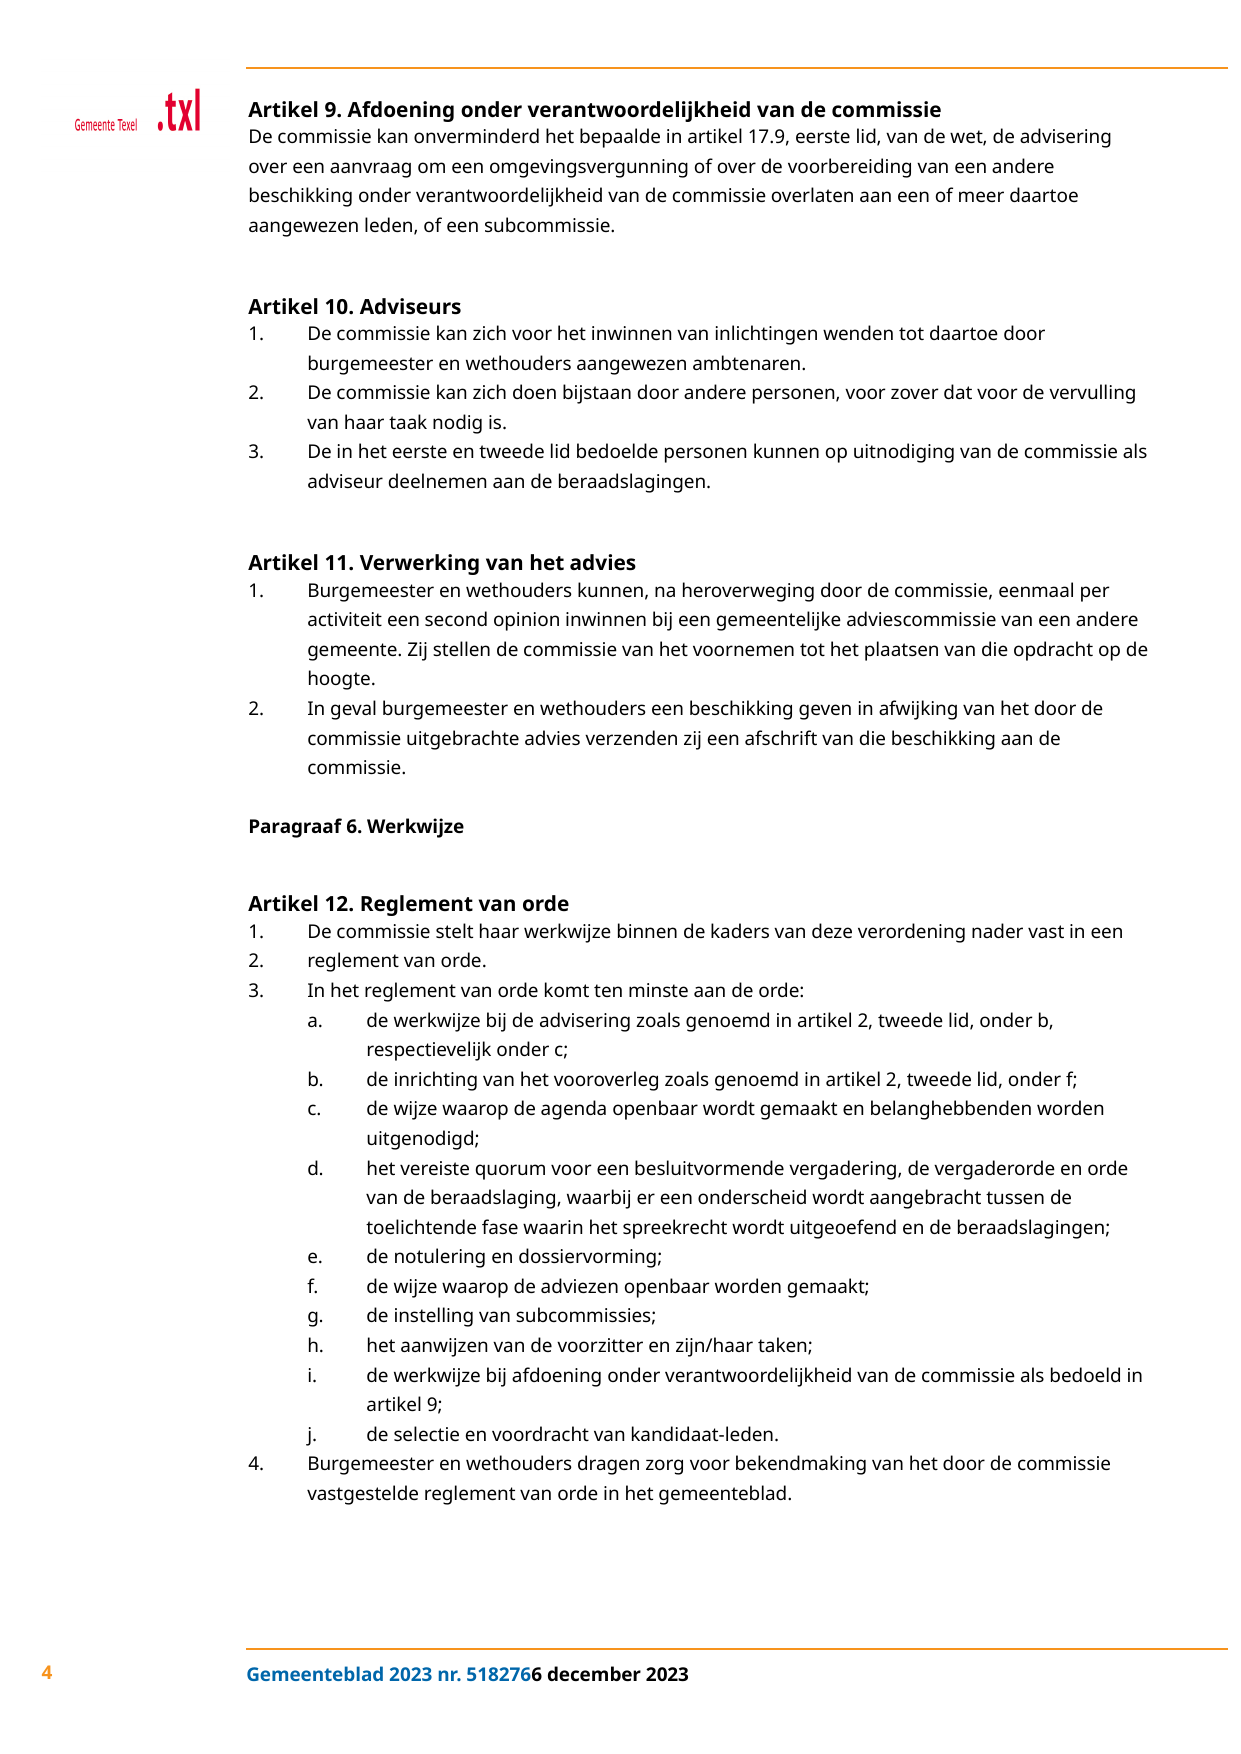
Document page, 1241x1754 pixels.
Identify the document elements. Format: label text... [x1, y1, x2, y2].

list de werkwijze bij afdoening onder verantwoordelijkheid van de commissie als bedoeld in artikel 9; [307, 1362, 1152, 1417]
picture [41, 47, 231, 172]
list De commissie kan zich doen bijstaan door andere personen, voor zover dat voor de vervulling van haar taak nodig is. [248, 379, 1152, 435]
list de wijze waarop de adviezen openbaar worden gemaakt; [307, 1273, 1152, 1299]
list het vereiste quorum voor een besluitvormende vergadering, de vergaderorde en orde van de beraadslaging, waarbij er een onderscheid wordt aangebracht tussen de toelichtende fase waarin het spreekrecht wordt uitgeoefend en de beraadslagingen; [307, 1155, 1152, 1239]
text Artikel 10. Adviseurs [248, 292, 1152, 320]
list In het reglement van orde komt ten minste aan de orde: [248, 977, 1152, 1003]
list Burgemeester en wethouders dragen zorg voor bekendmaking van het door de commissie vastgestelde reglement van orde in het gemeenteblad. [248, 1451, 1152, 1506]
text Artikel 12. Reglement van orde [248, 889, 1152, 918]
text Artikel 11. Verwerking van het advies [248, 548, 1152, 577]
text Paragraaf 6. Werkwijze [248, 813, 1152, 839]
list de wijze waarop de agenda openbaar wordt gemaakt en belanghebbenden worden uitgenodigd; [307, 1096, 1152, 1151]
list reglement van orde. [248, 948, 1152, 973]
list Burgemeester en wethouders kunnen, na heroverweging door de commissie, eenmaal per activiteit een second opinion inwinnen bij een gemeentelijke adviescommissie van een andere gemeente. Zij stellen de commissie van het voornemen tot het plaatsen van die opdracht op de hoogte. [248, 577, 1152, 691]
text Artikel 9. Afdoening onder verantwoordelijkheid van de commissie [248, 95, 1152, 123]
list De in het eerste en tweede lid bedoelde personen kunnen op uitnodiging van de commissie als adviseur deelnemen aan de beraadslagingen. [248, 439, 1152, 494]
list De commissie stelt haar werkwijze binnen de kaders van deze verordening nader vast in een [248, 918, 1152, 944]
text De commissie kan onverminderd het bepaalde in artikel 17.9, eerste lid, van de wet, de advisering over een aanvraag om een omgevingsvergunning of over de voorbereiding van een andere beschikking onder verantwoordelijkheid van de commissie overlaten aan een of meer daartoe aangewezen leden, of een subcommissie. [248, 123, 1152, 238]
list de selectie en voordracht van kandidaat-leden. [307, 1421, 1152, 1447]
list de notulering en dossiervorming; [307, 1243, 1152, 1269]
list de inrichting van het vooroverleg zoals genoemd in artikel 2, tweede lid, onder f; [307, 1066, 1152, 1092]
list De commissie kan zich voor het inwinnen van inlichtingen wenden tot daartoe door burgemeester en wethouders aangewezen ambtenaren. [248, 320, 1152, 376]
list de werkwijze bij de advisering zoals genoemd in artikel 2, tweede lid, onder b, respectievelijk onder c; [307, 1007, 1152, 1062]
list het aanwijzen van de voorzitter en zijn/haar taken; [307, 1332, 1152, 1358]
list de instelling van subcommissies; [307, 1303, 1152, 1328]
list In geval burgemeester en wethouders een beschikking geven in afwijking van het door de commissie uitgebrachte advies verzenden zij een afschrift van die beschikking aan de commissie. [248, 695, 1152, 780]
